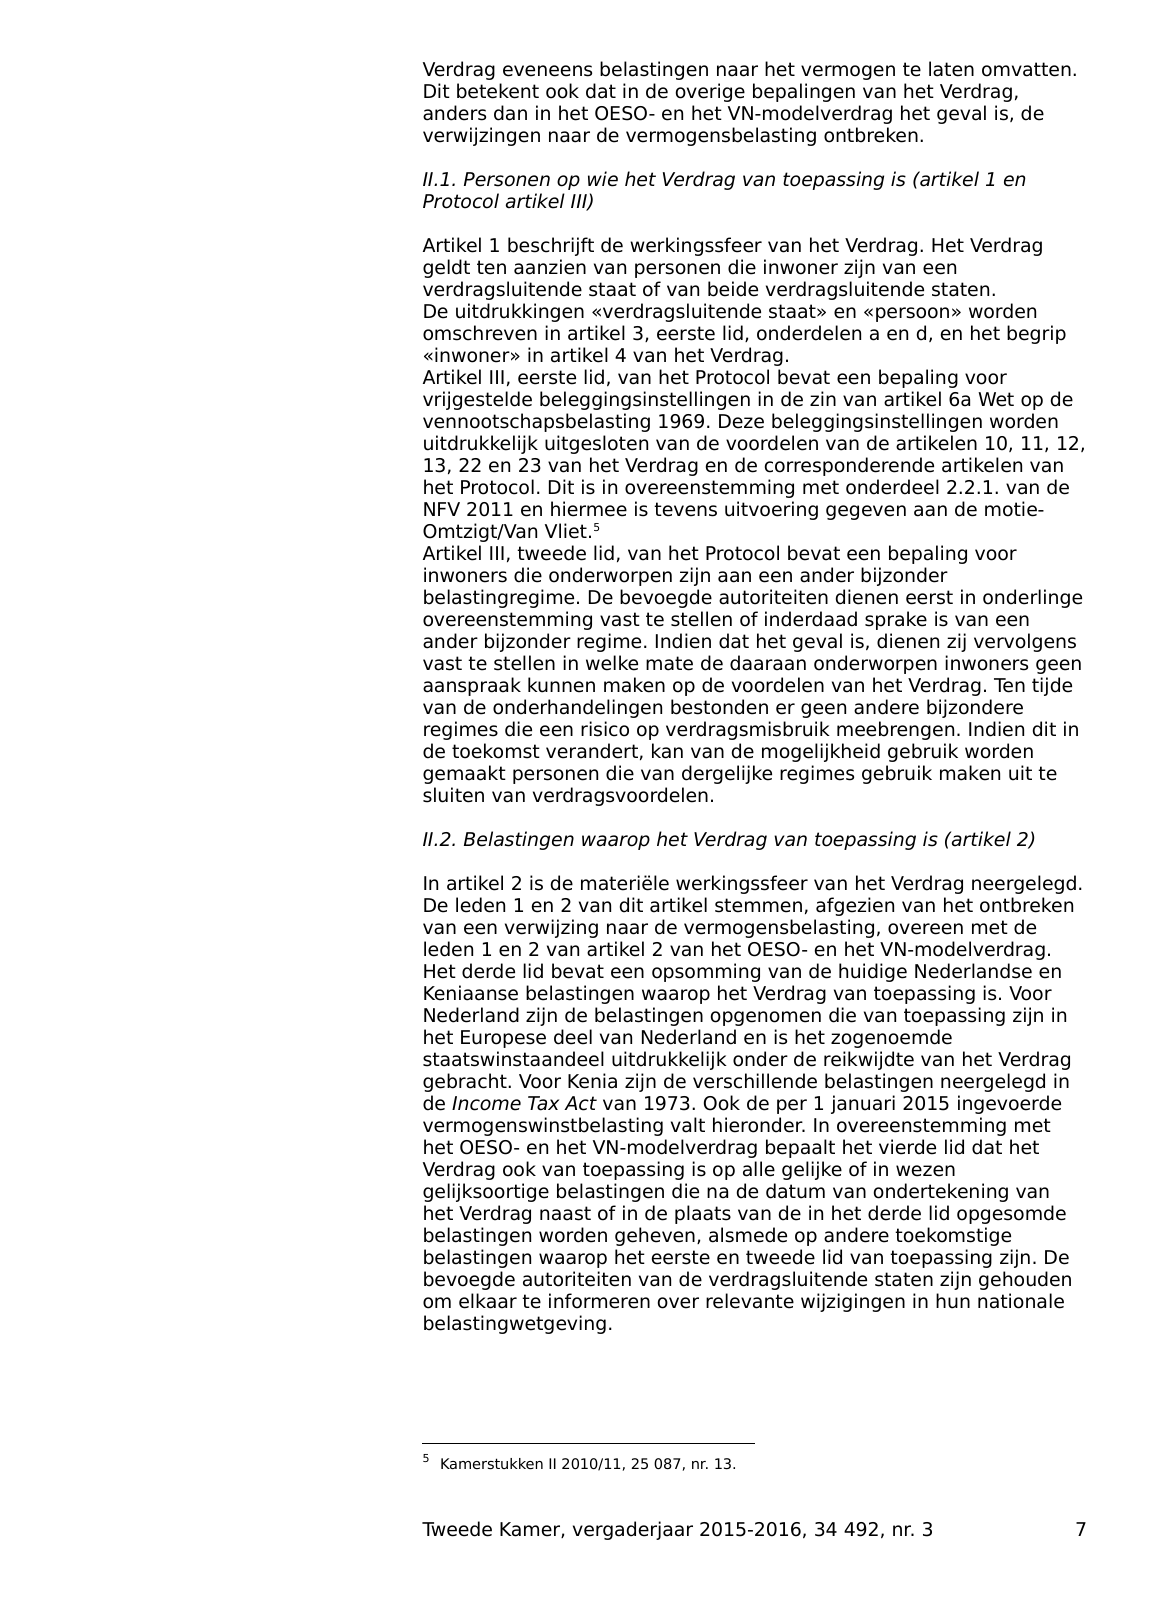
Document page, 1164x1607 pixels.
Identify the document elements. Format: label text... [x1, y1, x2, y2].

text Het derde lid bevat een opsomming van de huidige Nederlandse en Keniaanse belastingen waarop het Verdrag van toepassing is. Voor Nederland zijn de belastingen opgenomen die van toepassing zijn in het Europese deel van Nederland en is het zogenoemde staatswinstaandeel uitdrukkelijk onder de reikwijdte van het Verdrag gebracht. Voor Kenia zijn de verschillende belastingen neergelegd in de Income Tax Act van 1973. Ook de per 1 januari 2015 ingevoerde vermogenswinstbelasting valt hieronder. In overeenstemming met het OESO- en het VN-modelverdrag bepaalt het vierde lid dat het Verdrag ook van toepassing is op alle gelijke of in wezen gelijksoortige belastingen die na de datum van ondertekening van het Verdrag naast of in de plaats van de in het derde lid opgesomde belastingen worden geheven, alsmede op andere toekomstige belastingen waarop het eerste en tweede lid van toepassing zijn. De bevoegde autoriteiten van de verdragsluitende staten zijn gehouden om elkaar te informeren over relevante wijzigingen in hun nationale belastingwetgeving. [422, 961, 1087, 1335]
subtitle II.1. Personen op wie het Verdrag van toepassing is (artikel 1 en Protocol artikel III) [422, 169, 1087, 213]
text Verdrag eveneens belastingen naar het vermogen te laten omvatten. Dit betekent ook dat in de overige bepalingen van het Verdrag, anders dan in het OESO- en het VN-modelverdrag het geval is, de verwijzingen naar de vermogensbelasting ontbreken. [422, 59, 1087, 147]
text In artikel 2 is de materiële werkingssfeer van het Verdrag neergelegd. De leden 1 en 2 van dit artikel stemmen, afgezien van het ontbreken van een verwijzing naar de vermogensbelasting, overeen met de leden 1 en 2 van artikel 2 van het OESO- en het VN-modelverdrag. [422, 873, 1087, 961]
text Artikel III, eerste lid, van het Protocol bevat een bepaling voor vrijgestelde beleggingsinstellingen in de zin van artikel 6a Wet op de vennootschapsbelasting 1969. Deze beleggingsinstellingen worden uitdrukkelijk uitgesloten van de voordelen van de artikelen 10, 11, 12, 13, 22 en 23 van het Verdrag en de corresponderende artikelen van het Protocol. Dit is in overeenstemming met onderdeel 2.2.1. van de NFV 2011 en hiermee is tevens uitvoering gegeven aan de motie-Omtzigt/Van Vliet. [422, 367, 1087, 543]
text Artikel 1 beschrijft de werkingssfeer van het Verdrag. Het Verdrag geldt ten aanzien van personen die inwoner zijn van een verdragsluitende staat of van beide verdragsluitende staten. [422, 235, 1087, 301]
text De uitdrukkingen «verdragsluitende staat» en «persoon» worden omschreven in artikel 3, eerste lid, onderdelen a en d, en het begrip «inwoner» in artikel 4 van het Verdrag. [422, 301, 1087, 367]
subtitle II.2. Belastingen waarop het Verdrag van toepassing is (artikel 2) [422, 829, 1087, 851]
text Kamerstukken II 2010/11, 25 087, nr. 13. [422, 1452, 1087, 1474]
text Artikel III, tweede lid, van het Protocol bevat een bepaling voor inwoners die onderworpen zijn aan een ander bijzonder belastingregime. De bevoegde autoriteiten dienen eerst in onderlinge overeenstemming vast te stellen of inderdaad sprake is van een ander bijzonder regime. Indien dat het geval is, dienen zij vervolgens vast te stellen in welke mate de daaraan onderworpen inwoners geen aanspraak kunnen maken op de voordelen van het Verdrag. Ten tijde van de onderhandelingen bestonden er geen andere bijzondere regimes die een risico op verdragsmisbruik meebrengen. Indien dit in de toekomst verandert, kan van de mogelijkheid gebruik worden gemaakt personen die van dergelijke regimes gebruik maken uit te sluiten van verdragsvoordelen. [422, 543, 1087, 807]
